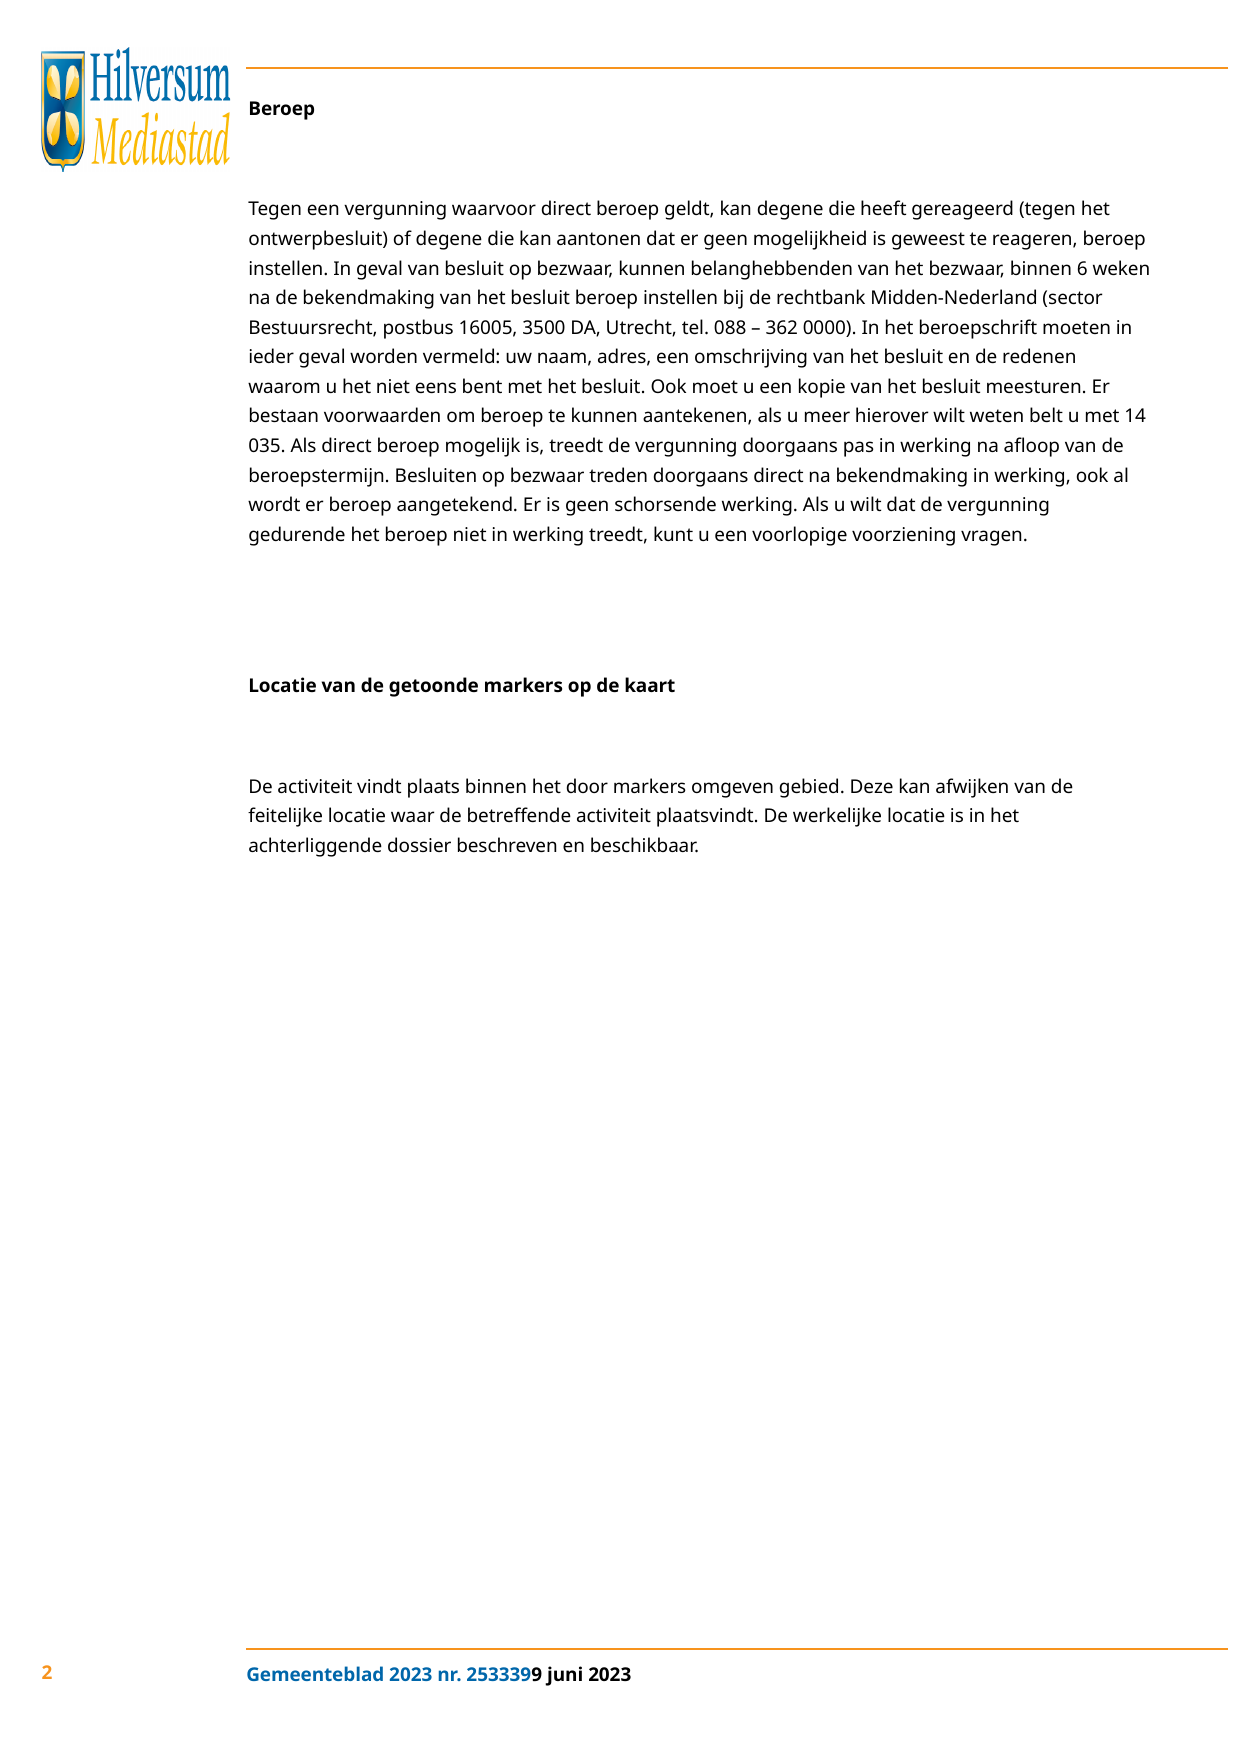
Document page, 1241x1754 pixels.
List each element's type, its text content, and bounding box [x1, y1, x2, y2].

text Locatie van de getoonde markers op de kaart [248, 672, 1152, 698]
text De activiteit vindt plaats binnen het door markers omgeven gebied. Deze kan afwijken van de feitelijke locatie waar de betreffende activiteit plaatsvindt. De werkelijke locatie is in het achterliggende dossier beschreven en beschikbaar. [248, 773, 1152, 858]
picture [41, 47, 231, 172]
text Tegen een vergunning waarvoor direct beroep geldt, kan degene die heeft gereageerd (tegen het ontwerpbesluit) of degene die kan aantonen dat er geen mogelijkheid is geweest te reageren, beroep instellen. In geval van besluit op bezwaar, kunnen belanghebbenden van het bezwaar, binnen 6 weken na de bekendmaking van het besluit beroep instellen bij de rechtbank Midden-Nederland (sector Bestuursrecht, postbus 16005, 3500 DA, Utrecht, tel. 088 – 362 0000). In het beroepschrift moeten in ieder geval worden vermeld: uw naam, adres, een omschrijving van het besluit en de redenen waarom u het niet eens bent met het besluit. Ook moet u een kopie van het besluit meesturen. Er bestaan voorwaarden om beroep te kunnen aantekenen, als u meer hierover wilt weten belt u met 14 035. Als direct beroep mogelijk is, treedt de vergunning doorgaans pas in werking na afloop van de beroepstermijn. Besluiten op bezwaar treden doorgaans direct na bekendmaking in werking, ook al wordt er beroep aangetekend. Er is geen schorsende werking. Als u wilt dat de vergunning gedurende het beroep niet in werking treedt, kunt u een voorlopige voorziening vragen. [248, 196, 1152, 547]
text Beroep [248, 95, 1152, 121]
